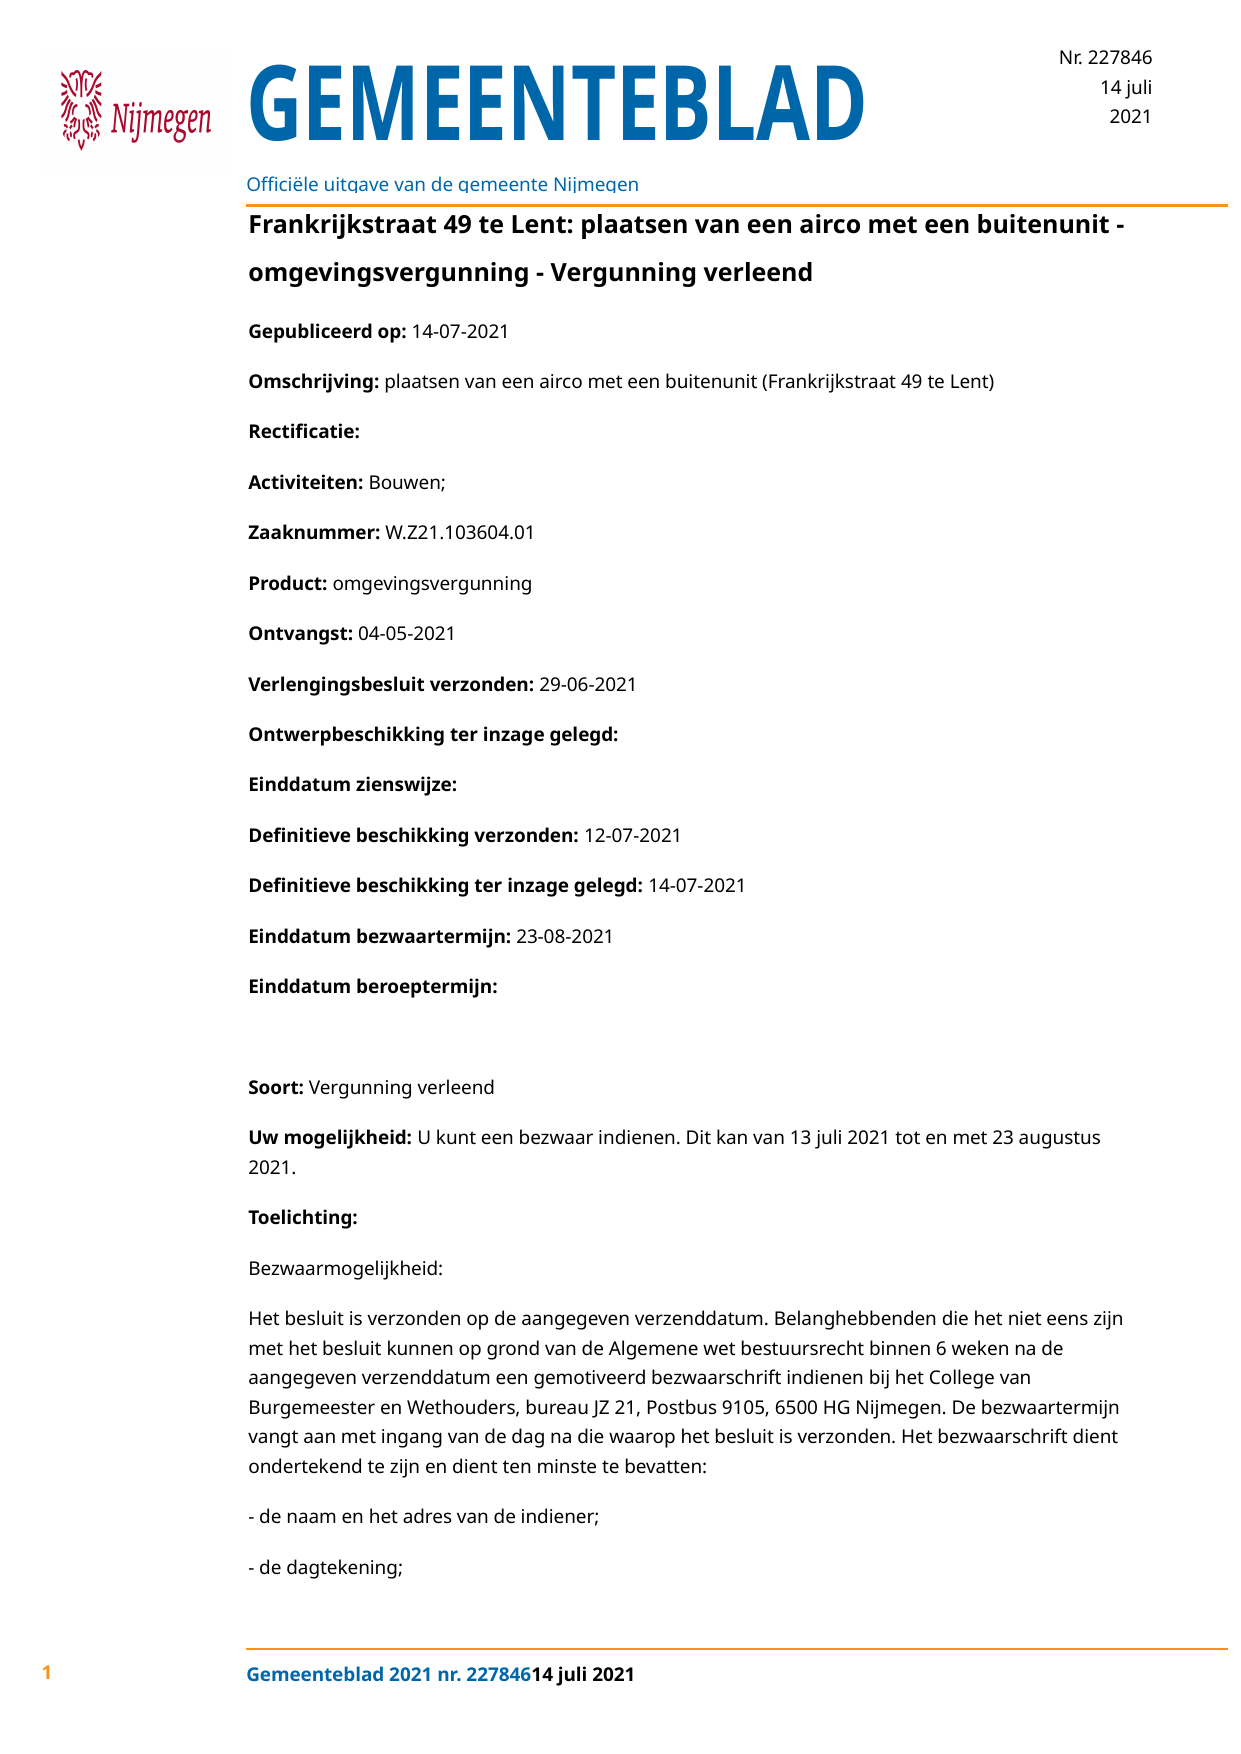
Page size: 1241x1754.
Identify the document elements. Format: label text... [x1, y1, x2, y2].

text Einddatum bezwaartermijn: 23-08-2021 [248, 923, 1152, 949]
text Rectificatie: [248, 419, 1152, 444]
text Uw mogelijkheid: U kunt een bezwaar indienen. Dit kan van 13 juli 2021 tot en met 23 augustus 2021. [248, 1124, 1152, 1180]
text Zaaknummer: W.Z21.103604.01 [248, 519, 1152, 545]
picture [41, 47, 231, 172]
text - de naam en het adres van de indiener; [248, 1504, 1152, 1529]
text Frankrijkstraat 49 te Lent: plaatsen van een airco met een buitenunit - omgevingsvergunning - Vergunning verleend [248, 207, 1152, 288]
text Het besluit is verzonden op de aangegeven verzenddatum. Belanghebbenden die het niet eens zijn met het besluit kunnen op grond van de Algemene wet bestuursrecht binnen 6 weken na de aangegeven verzenddatum een gemotiveerd bezwaarschrift indienen bij het College van Burgemeester en Wethouders, bureau JZ 21, Postbus 9105, 6500 HG Nijmegen. De bezwaartermijn vangt aan met ingang van de dag na die waarop het besluit is verzonden. Het bezwaarschrift dient ondertekend te zijn en dient ten minste te bevatten: [248, 1305, 1152, 1479]
text Product: omgevingsvergunning [248, 570, 1152, 596]
text Einddatum zienswijze: [248, 772, 1152, 797]
text Bezwaarmogelijkheid: [248, 1255, 1152, 1281]
text Ontvangst: 04-05-2021 [248, 620, 1152, 646]
text Omschrijving: plaatsen van een airco met een buitenunit (Frankrijkstraat 49 te Lent) [248, 368, 1152, 394]
text Einddatum beroeptermijn: [248, 973, 1152, 999]
text Activiteiten: Bouwen; [248, 469, 1152, 495]
text Verlengingsbesluit verzonden: 29-06-2021 [248, 671, 1152, 697]
text - de dagtekening; [248, 1554, 1152, 1580]
text Gepubliceerd op: 14-07-2021 [248, 318, 1152, 344]
text Definitieve beschikking ter inzage gelegd: 14-07-2021 [248, 872, 1152, 898]
text Ontwerpbeschikking ter inzage gelegd: [248, 721, 1152, 747]
text Definitieve beschikking verzonden: 12-07-2021 [248, 822, 1152, 848]
text Soort: Vergunning verleend [248, 1074, 1152, 1100]
text Toelichting: [248, 1204, 1152, 1230]
